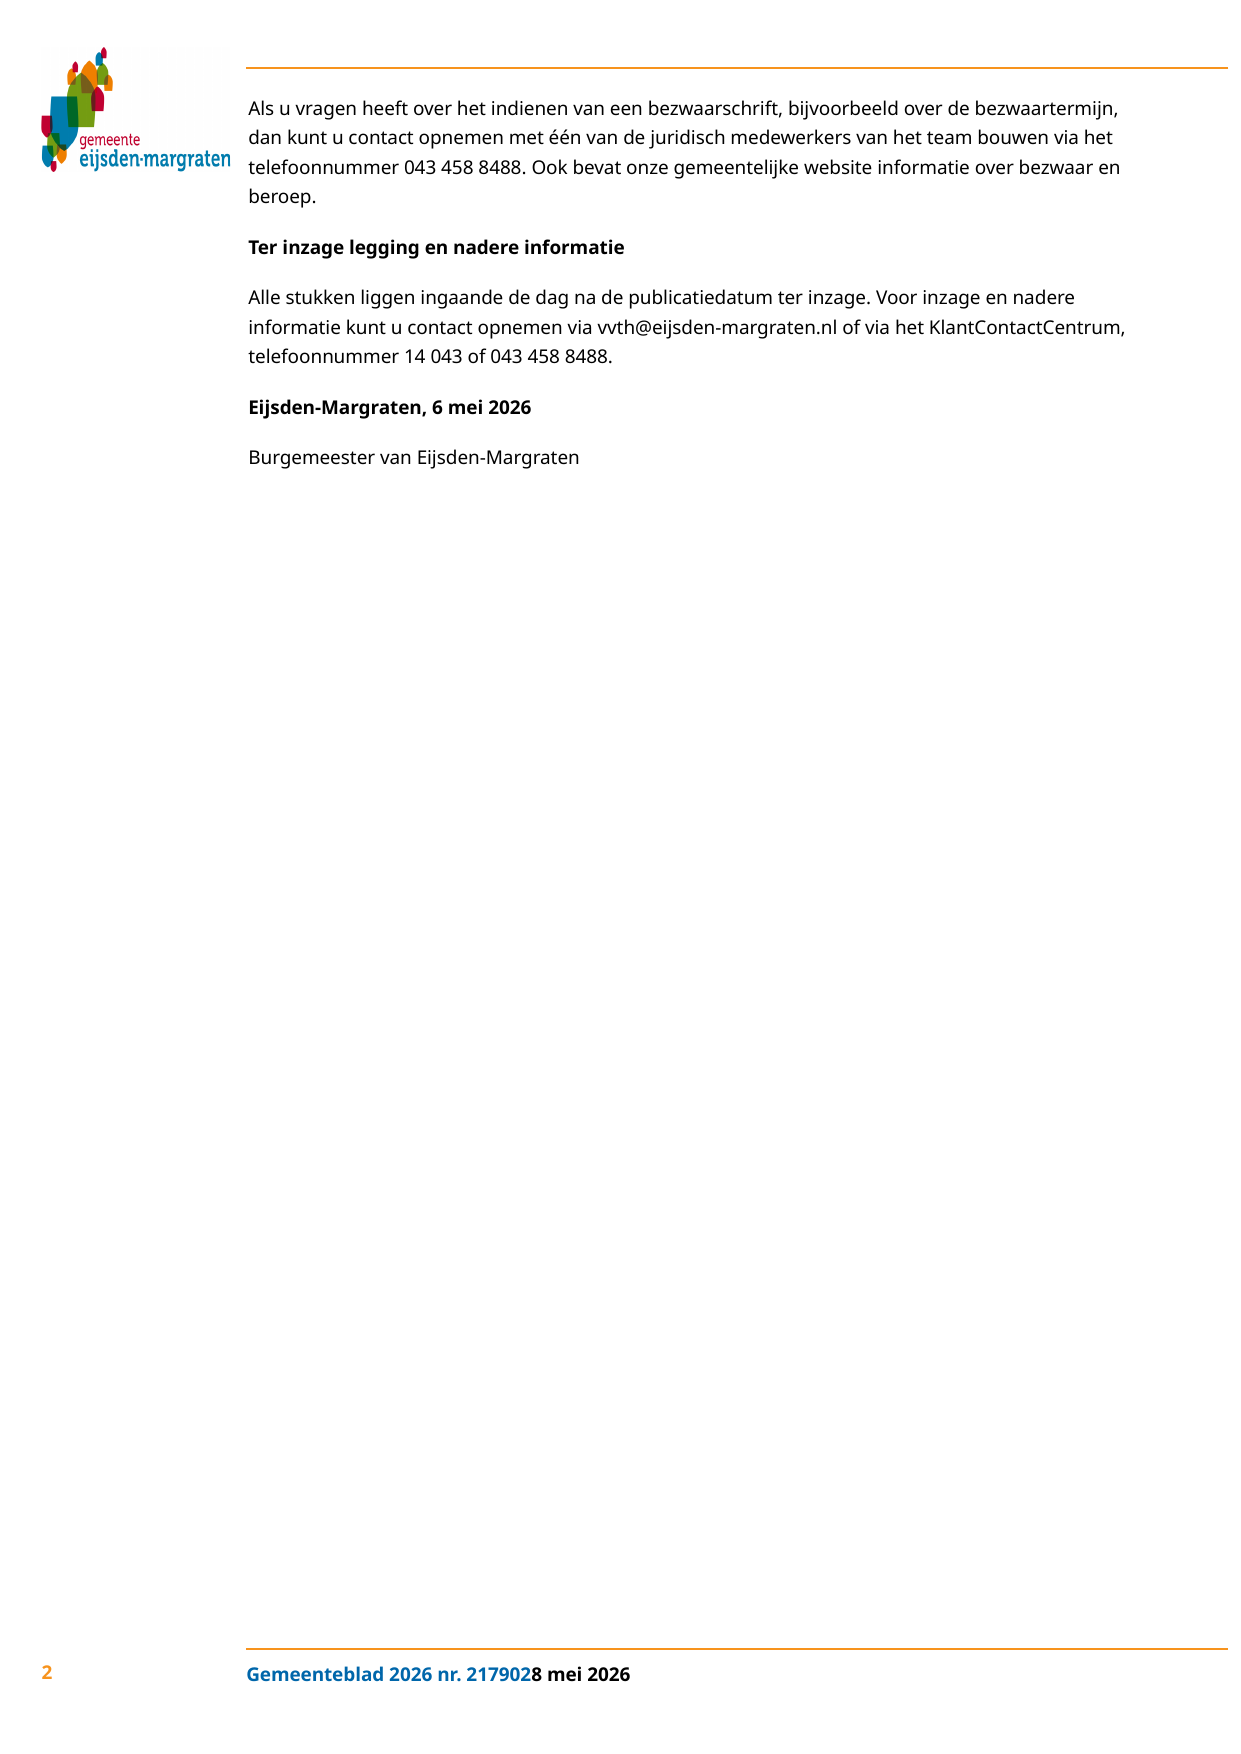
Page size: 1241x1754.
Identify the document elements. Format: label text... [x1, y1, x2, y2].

picture [41, 47, 231, 172]
text Alle stukken liggen ingaande de dag na de publicatiedatum ter inzage. Voor inzage en nadere informatie kunt u contact opnemen via vvth@eijsden-margraten.nl of via het KlantContactCentrum, telefoonnummer 14 043 of 043 458 8488. [248, 284, 1152, 369]
text Ter inzage legging en nadere informatie [248, 234, 1152, 260]
text Eijsden-Margraten, 6 mei 2026 [248, 394, 1152, 420]
text Als u vragen heeft over het indienen van een bezwaarschrift, bijvoorbeeld over de bezwaartermijn, dan kunt u contact opnemen met één van de juridisch medewerkers van het team bouwen via het telefoonnummer 043 458 8488. Ook bevat onze gemeentelijke website informatie over bezwaar en beroep. [248, 95, 1152, 209]
text Burgemeester van Eijsden-Margraten [248, 444, 1152, 470]
